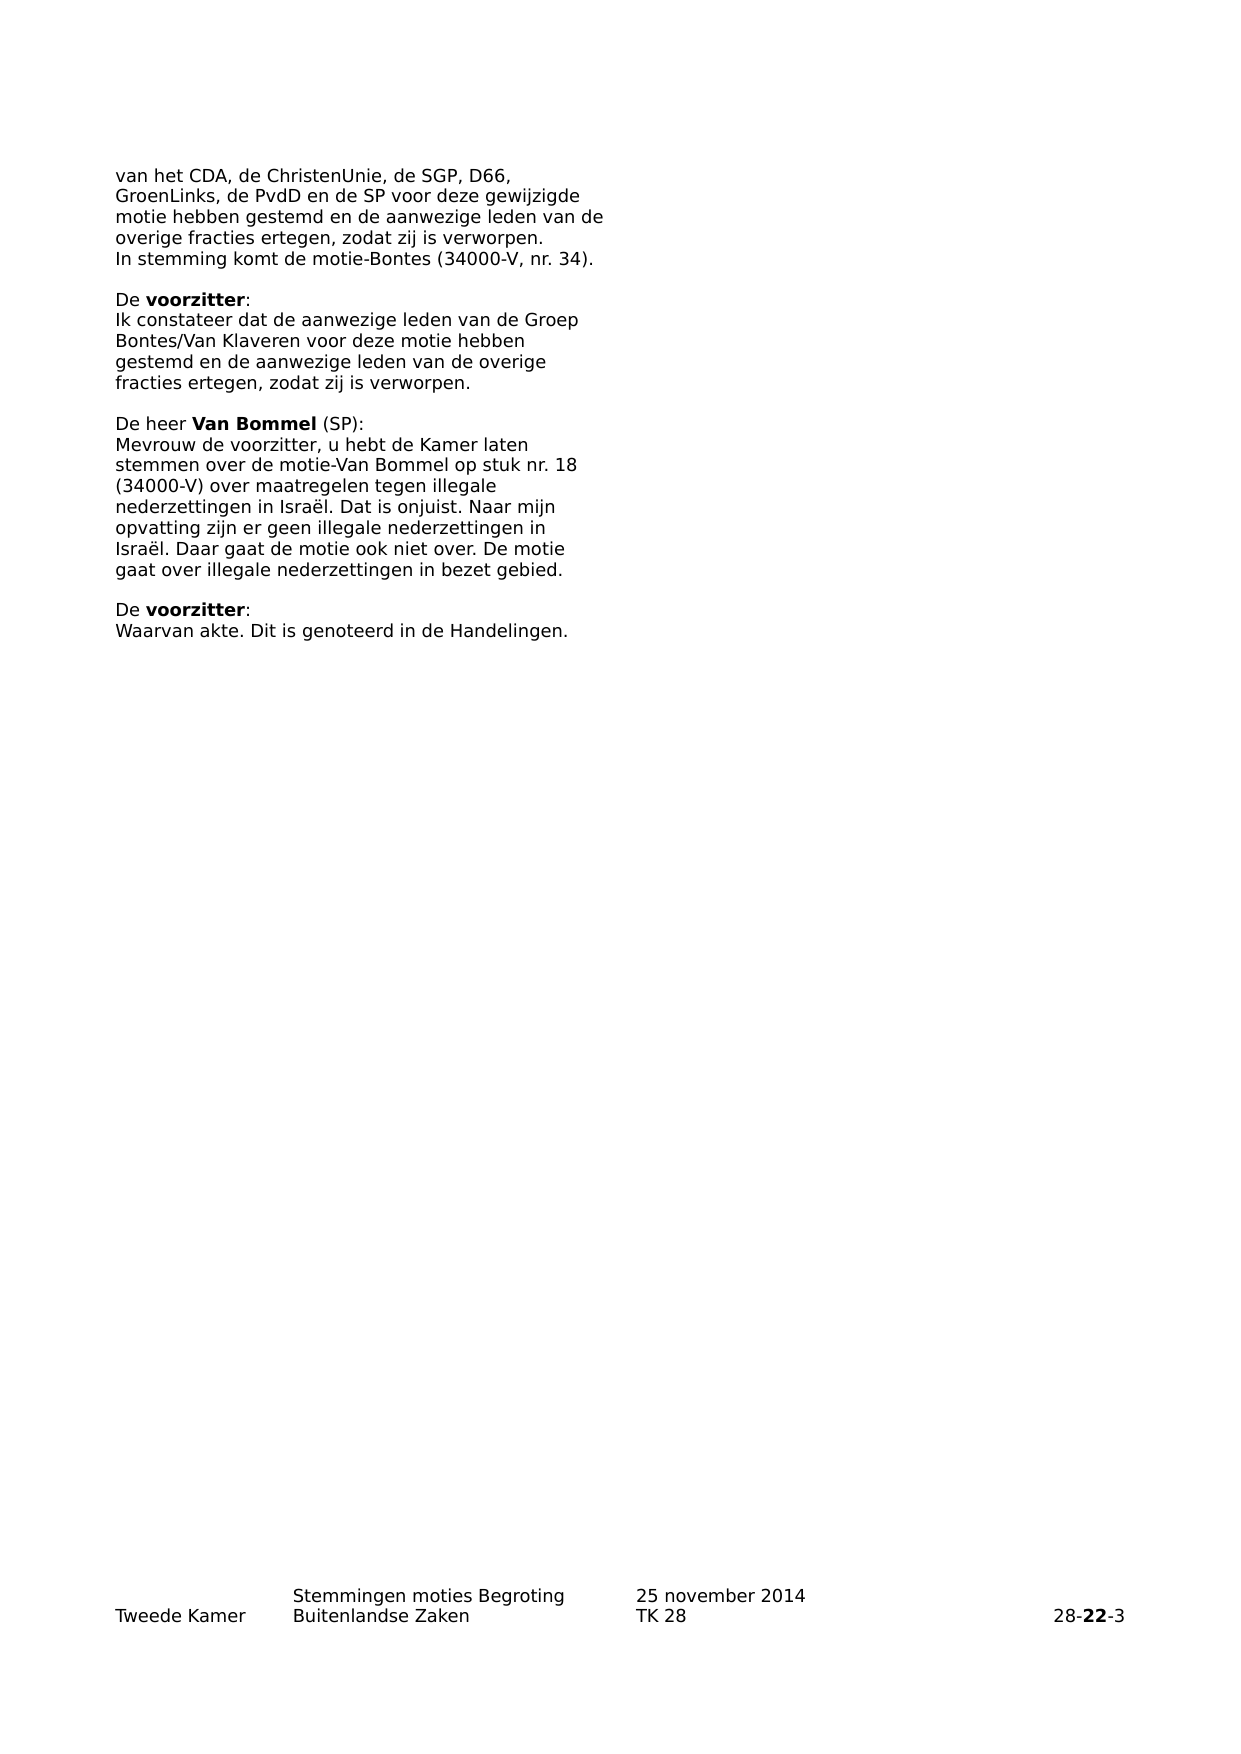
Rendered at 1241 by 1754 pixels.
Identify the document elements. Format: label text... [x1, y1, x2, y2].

text In stemming komt de motie-Bontes (34000-V, nr. 34). [115, 249, 605, 269]
text De voorzitter: [115, 289, 605, 310]
text Ik constateer dat de aanwezige leden van de Groep Bontes/Van Klaveren voor deze motie hebben gestemd en de aanwezige leden van de overige fracties ertegen, zodat zij is verworpen. [115, 310, 605, 393]
text Mevrouw de voorzitter, u hebt de Kamer laten stemmen over de motie-Van Bommel op stuk nr. 18 (34000-V) over maatregelen tegen illegale nederzettingen in Israël. Dat is onjuist. Naar mijn opvatting zijn er geen illegale nederzettingen in Israël. Daar gaat de motie ook niet over. De motie gaat over illegale nederzettingen in bezet gebied. [115, 434, 605, 580]
text van het CDA, de ChristenUnie, de SGP, D66, GroenLinks, de PvdD en de SP voor deze gewijzigde motie hebben gestemd en de aanwezige leden van de overige fracties ertegen, zodat zij is verworpen. [115, 165, 605, 249]
text Waarvan akte. Dit is genoteerd in de Handelingen. [115, 621, 605, 642]
text De voorzitter: [115, 600, 605, 621]
text De heer Van Bommel (SP): [115, 413, 605, 434]
